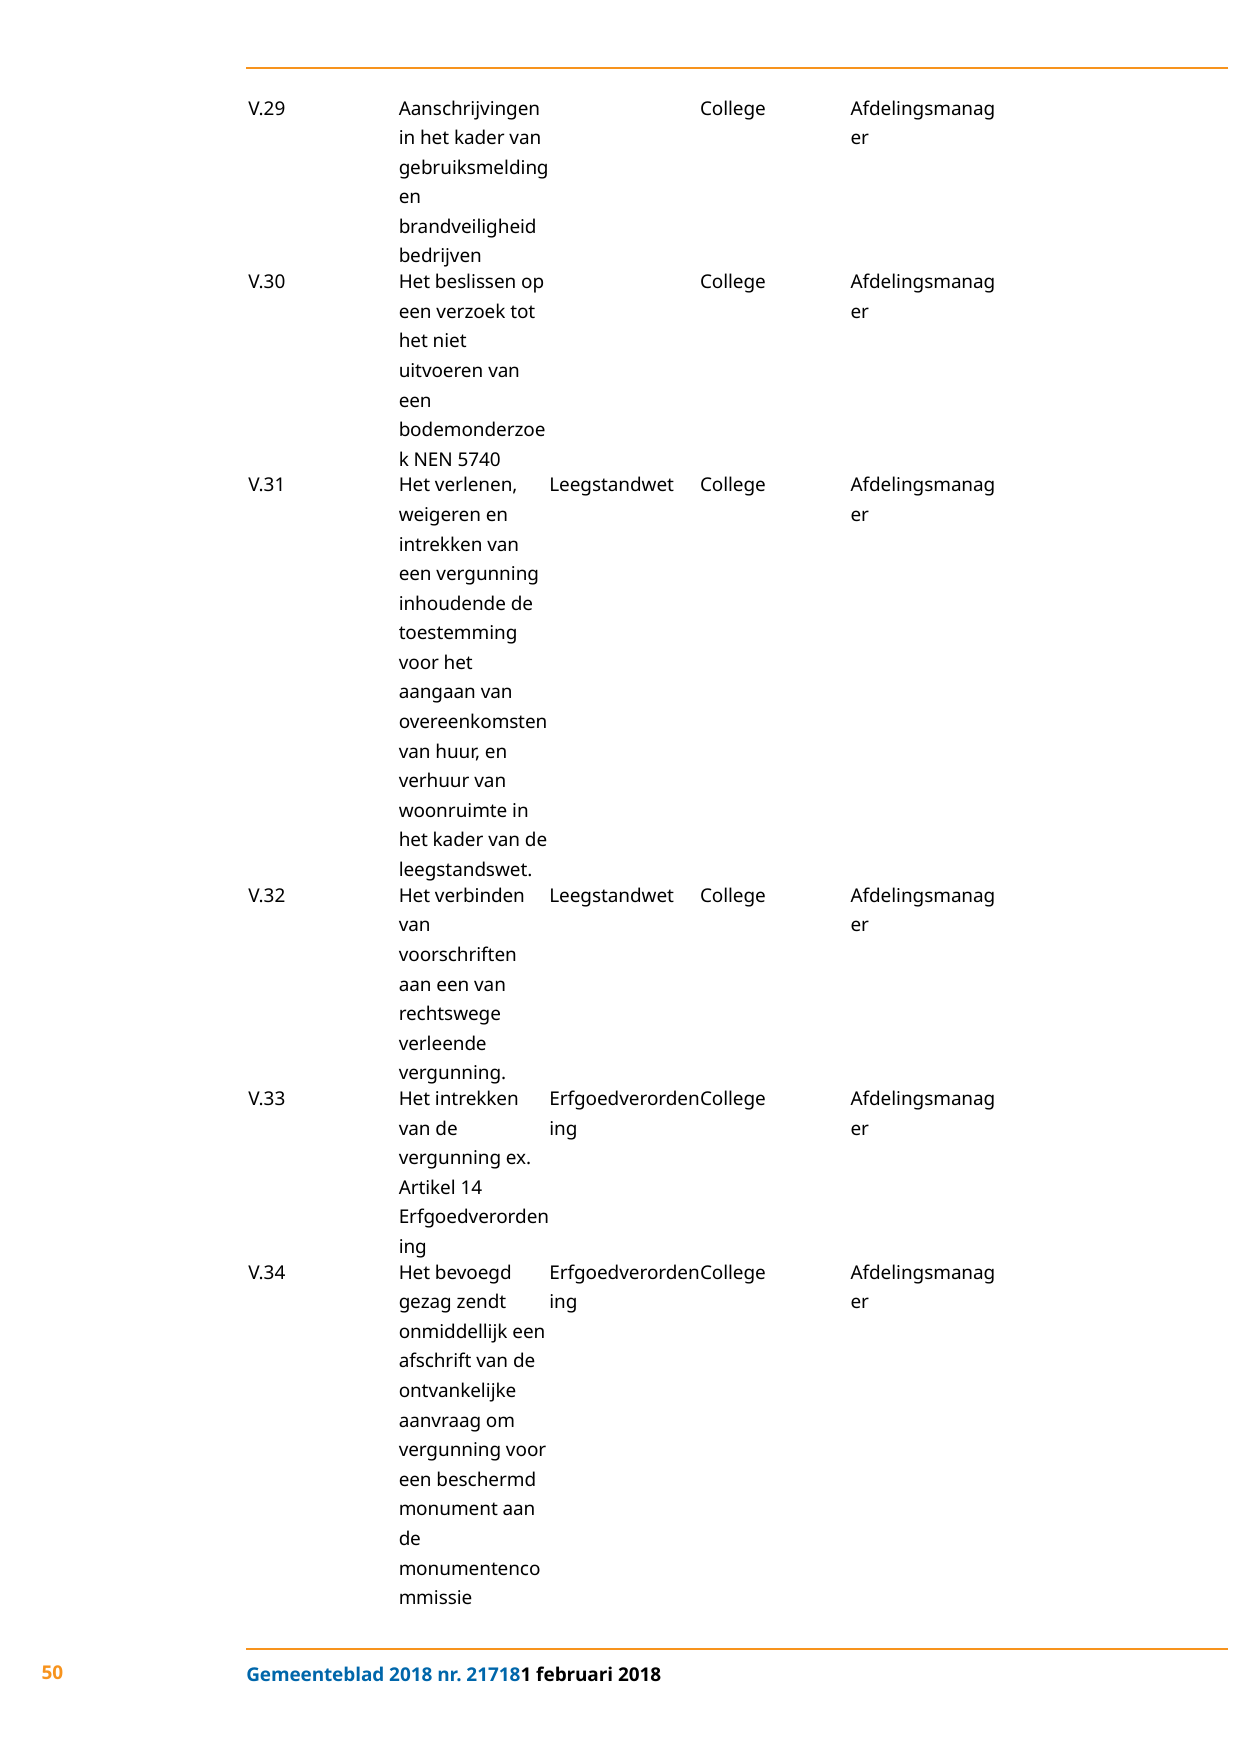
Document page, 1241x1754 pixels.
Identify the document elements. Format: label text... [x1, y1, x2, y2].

table_cell Het bevoegd gezag zendt onmiddellijk een afschrift van de ontvankelijke aanvraag om vergunning voor een beschermd monument aan de monumentencommissie [399, 1259, 549, 1610]
table_cell V.34 [248, 1259, 398, 1610]
table_cell Het verbinden van voorschriften aan een van rechtswege verleende vergunning. [399, 882, 549, 1085]
table_cell [1001, 1085, 1152, 1259]
table_cell [1001, 95, 1152, 268]
table_cell Aanschrijvingen in het kader van gebruiksmeldingen brandveiligheid bedrijven [399, 95, 549, 268]
table_cell [549, 269, 700, 472]
table_cell Het beslissen op een verzoek tot het niet uitvoeren van een bodemonderzoek NEN 5740 [399, 269, 549, 472]
table_cell Het intrekken van de vergunning ex. Artikel 14 Erfgoedverordening [399, 1085, 549, 1259]
table_cell Afdelingsmanager [850, 882, 1001, 1085]
table_cell Afdelingsmanager [850, 95, 1001, 268]
table_cell V.29 [248, 95, 398, 268]
table_cell Afdelingsmanager [850, 269, 1001, 472]
table_cell College [700, 1085, 850, 1259]
table_cell [1001, 269, 1152, 472]
table_cell Afdelingsmanager [850, 1085, 1001, 1259]
table_cell College [700, 95, 850, 268]
table_cell V.33 [248, 1085, 398, 1259]
table_cell Erfgoedverordening [549, 1085, 700, 1259]
table_cell Afdelingsmanager [850, 1259, 1001, 1610]
picture [41, 47, 231, 172]
table_cell V.32 [248, 882, 398, 1085]
table_cell Het verlenen, weigeren en intrekken van een vergunning inhoudende de toestemming voor het aangaan van overeenkomsten van huur, en verhuur van woonruimte in het kader van de leegstandswet. [399, 472, 549, 882]
table_cell College [700, 472, 850, 882]
table_cell [1001, 1259, 1152, 1610]
table_cell College [700, 1259, 850, 1610]
table_cell Afdelingsmanager [850, 472, 1001, 882]
table_cell V.30 [248, 269, 398, 472]
table_cell [549, 95, 700, 268]
table_cell College [700, 269, 850, 472]
table_cell College [700, 882, 850, 1085]
table_cell Leegstandwet [549, 882, 700, 1085]
table_cell [1001, 882, 1152, 1085]
table_cell V.31 [248, 472, 398, 882]
table_cell [1001, 472, 1152, 882]
table_cell Erfgoedverordening [549, 1259, 700, 1610]
table_cell Leegstandwet [549, 472, 700, 882]
